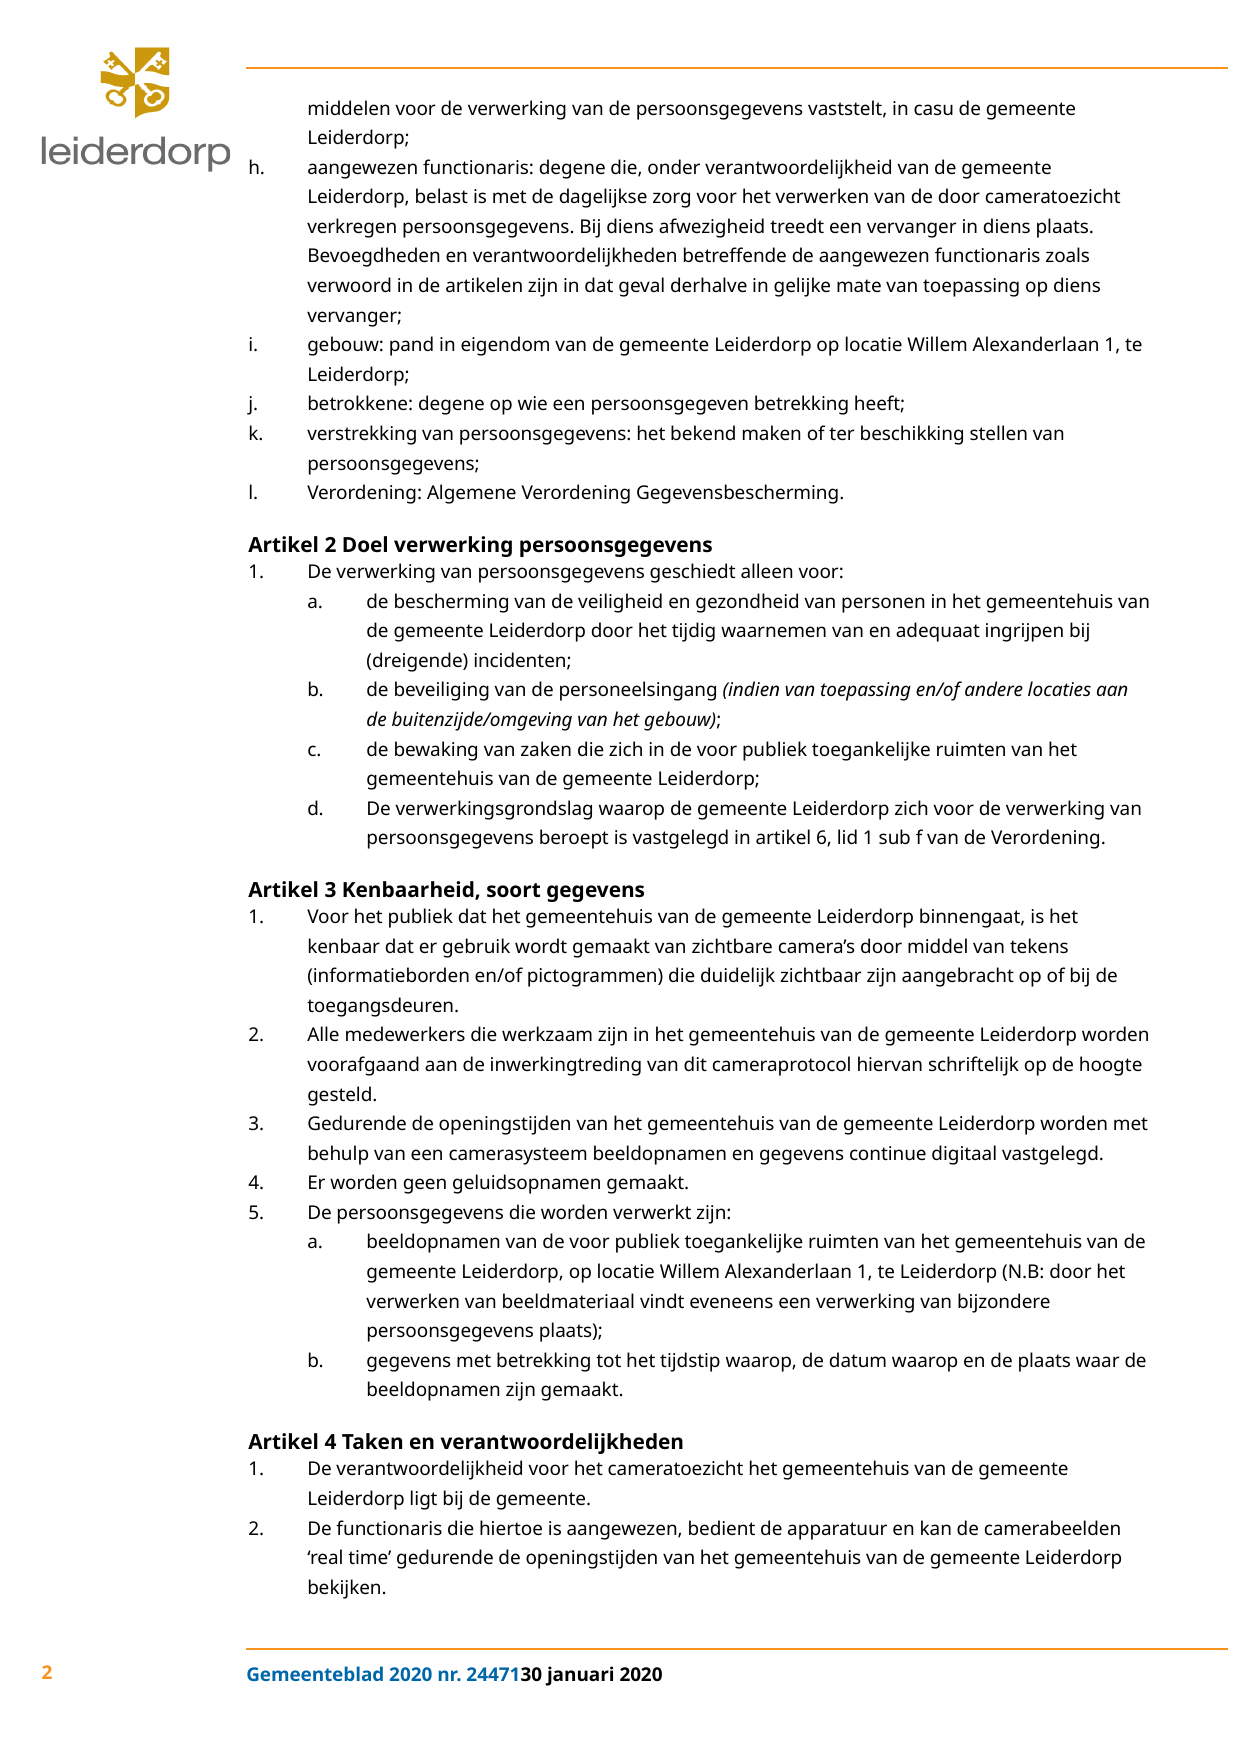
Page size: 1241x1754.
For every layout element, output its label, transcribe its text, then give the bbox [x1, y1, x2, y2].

list de bewaking van zaken die zich in de voor publiek toegankelijke ruimten van het gemeentehuis van de gemeente Leiderdorp; [307, 736, 1152, 791]
list Verordening: Algemene Verordening Gegevensbescherming. [248, 479, 1152, 505]
list De verwerkingsgrondslag waarop de gemeente Leiderdorp zich voor de verwerking van persoonsgegevens beroept is vastgelegd in artikel 6, lid 1 sub f van de Verordening. [307, 795, 1152, 850]
list de beveiliging van de personeelsingang (indien van toepassing en/of andere locaties aan de buitenzijde/omgeving van het gebouw); [307, 677, 1152, 732]
list middelen voor de verwerking van de persoonsgegevens vaststelt, in casu de gemeente Leiderdorp; [248, 95, 1152, 150]
list Voor het publiek dat het gemeentehuis van de gemeente Leiderdorp binnengaat, is het kenbaar dat er gebruik wordt gemaakt van zichtbare camera’s door middel van tekens (informatieborden en/of pictogrammen) die duidelijk zichtbaar zijn aangebracht op of bij de toegangsdeuren. [248, 903, 1152, 1018]
list De verantwoordelijkheid voor het cameratoezicht het gemeentehuis van de gemeente Leiderdorp ligt bij de gemeente. [248, 1456, 1152, 1511]
list verstrekking van persoonsgegevens: het bekend maken of ter beschikking stellen van persoonsgegevens; [248, 420, 1152, 476]
list de bescherming van de veiligheid en gezondheid van personen in het gemeentehuis van de gemeente Leiderdorp door het tijdig waarnemen van en adequaat ingrijpen bij (dreigende) incidenten; [307, 588, 1152, 673]
list Gedurende de openingstijden van het gemeentehuis van de gemeente Leiderdorp worden met behulp van een camerasysteem beeldopnamen en gegevens continue digitaal vastgelegd. [248, 1110, 1152, 1166]
list De persoonsgegevens die worden verwerkt zijn: [248, 1199, 1152, 1225]
list Alle medewerkers die werkzaam zijn in het gemeentehuis van de gemeente Leiderdorp worden voorafgaand aan de inwerkingtreding van dit cameraprotocol hiervan schriftelijk op de hoogte gesteld. [248, 1022, 1152, 1107]
list Er worden geen geluidsopnamen gemaakt. [248, 1169, 1152, 1195]
list gebouw: pand in eigendom van de gemeente Leiderdorp op locatie Willem Alexanderlaan 1, te Leiderdorp; [248, 331, 1152, 387]
list De verwerking van persoonsgegevens geschiedt alleen voor: [248, 558, 1152, 584]
list betrokkene: degene op wie een persoonsgegeven betrekking heeft; [248, 391, 1152, 416]
text Artikel 2 Doel verwerking persoonsgegevens [248, 530, 1152, 558]
text Artikel 3 Kenbaarheid, soort gegevens [248, 875, 1152, 903]
list gegevens met betrekking tot het tijdstip waarop, de datum waarop en de plaats waar de beeldopnamen zijn gemaakt. [307, 1347, 1152, 1402]
picture [41, 47, 231, 172]
list beeldopnamen van de voor publiek toegankelijke ruimten van het gemeentehuis van de gemeente Leiderdorp, op locatie Willem Alexanderlaan 1, te Leiderdorp (N.B: door het verwerken van beeldmateriaal vindt eveneens een verwerking van bijzondere persoonsgegevens plaats); [307, 1229, 1152, 1343]
list De functionaris die hiertoe is aangewezen, bedient de apparatuur en kan de camerabeelden ‘real time’ gedurende de openingstijden van het gemeentehuis van de gemeente Leiderdorp bekijken. [248, 1515, 1152, 1599]
list aangewezen functionaris: degene die, onder verantwoordelijkheid van de gemeente Leiderdorp, belast is met de dagelijkse zorg voor het verwerken van de door cameratoezicht verkregen persoonsgegevens. Bij diens afwezigheid treedt een vervanger in diens plaats. Bevoegdheden en verantwoordelijkheden betreffende de aangewezen functionaris zoals verwoord in de artikelen zijn in dat geval derhalve in gelijke mate van toepassing op diens vervanger; [248, 154, 1152, 328]
text Artikel 4 Taken en verantwoordelijkheden [248, 1427, 1152, 1456]
